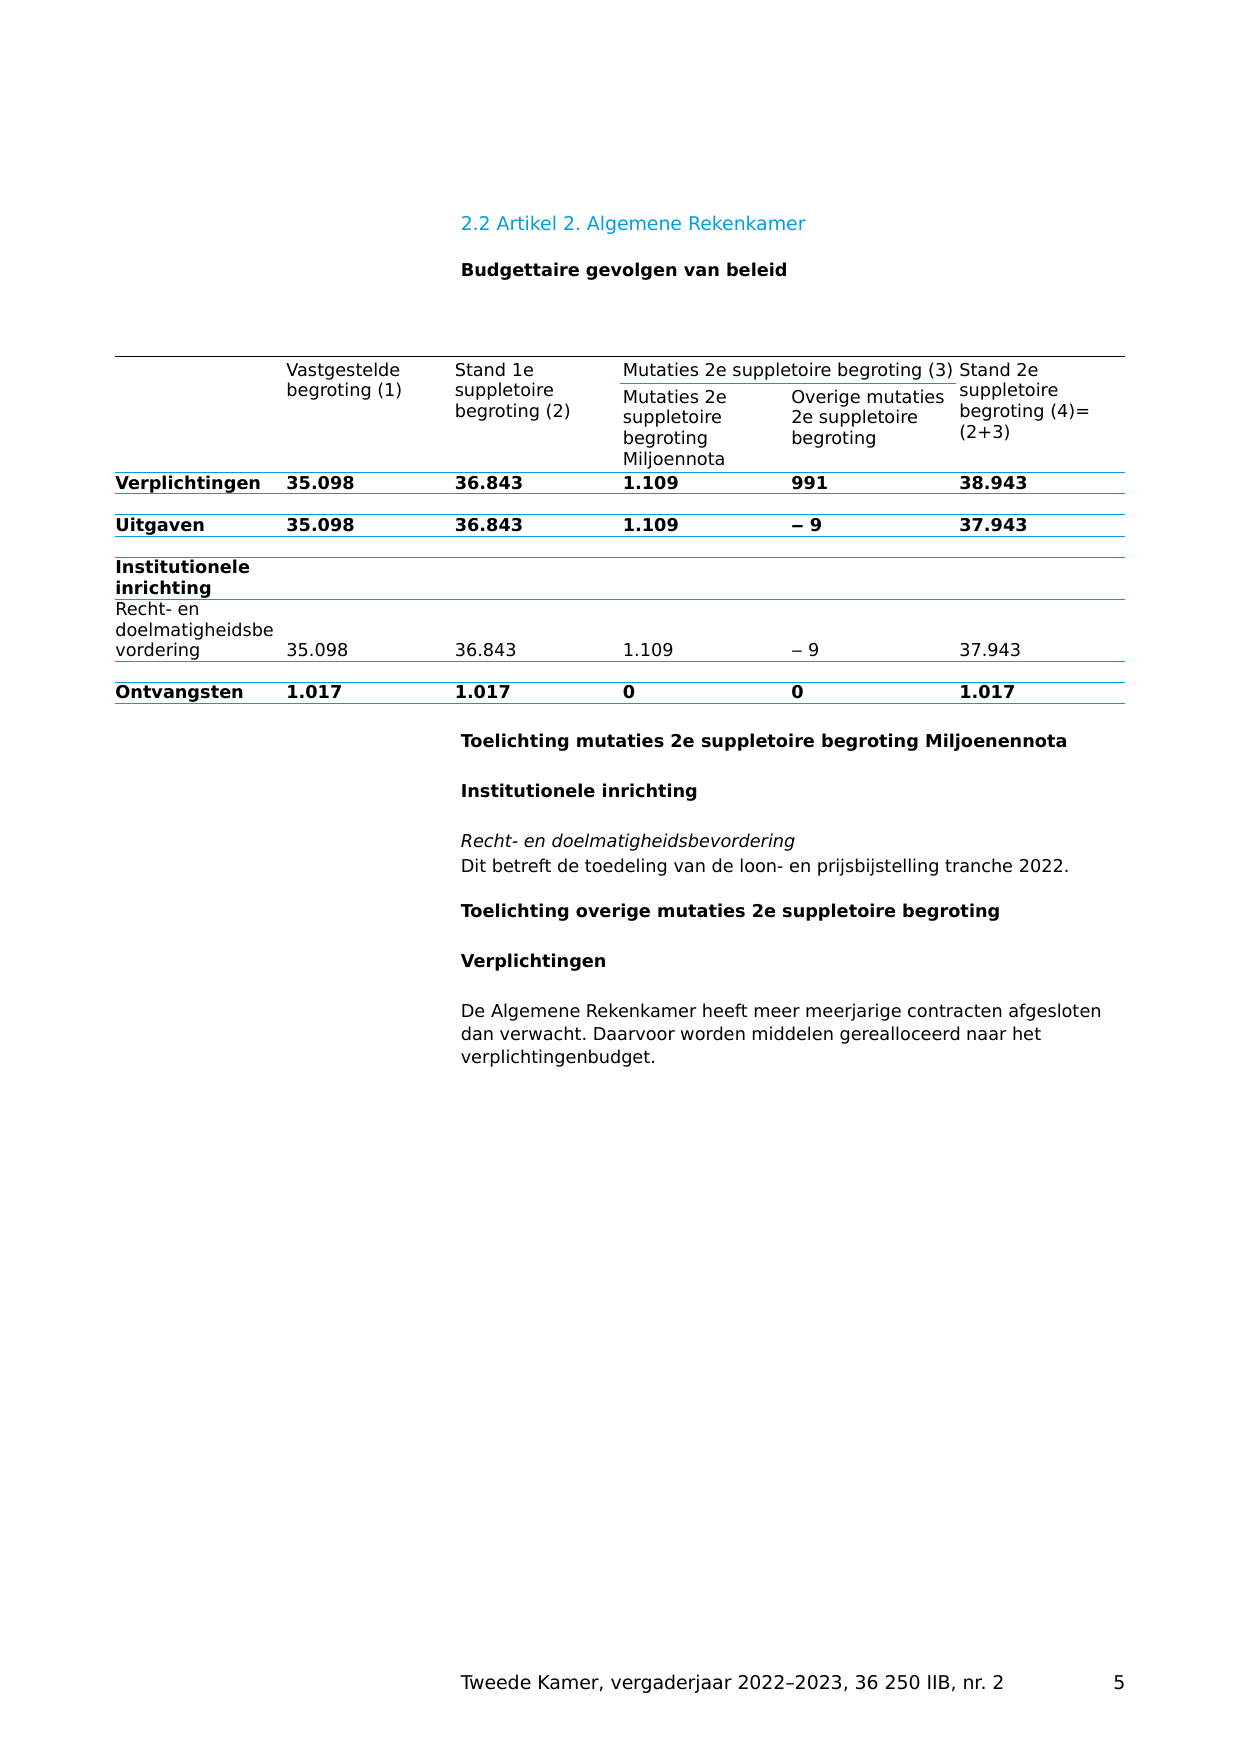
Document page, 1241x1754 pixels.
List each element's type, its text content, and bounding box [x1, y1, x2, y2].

table_cell Institutionele inrichting [115, 558, 283, 598]
table_cell 1.017 [956, 683, 1125, 703]
table_cell 1.017 [452, 683, 620, 703]
table_cell [788, 558, 956, 598]
text Institutionele inrichting [461, 779, 1125, 802]
table_cell Mutaties 2e suppletoire begroting Miljoennota [620, 384, 788, 472]
table_cell [620, 537, 788, 557]
table_cell 1.109 [620, 600, 788, 661]
table_cell [788, 494, 956, 514]
table_cell Vastgestelde begroting (1) [283, 357, 452, 472]
table_cell 38.943 [956, 473, 1125, 493]
table_cell 35.098 [283, 600, 452, 661]
table_cell 991 [788, 473, 956, 493]
table_cell [956, 537, 1125, 557]
table_cell 1.109 [620, 515, 788, 536]
table_cell 0 [788, 683, 956, 703]
table_cell Overige mutaties 2e suppletoire begroting [788, 384, 956, 472]
table_cell Ontvangsten [115, 683, 283, 703]
table_cell 35.098 [283, 515, 452, 536]
table_cell [115, 494, 283, 514]
text Toelichting overige mutaties 2e suppletoire begroting [461, 899, 1125, 922]
text Budgettaire gevolgen van beleid [461, 258, 1125, 281]
text Toelichting mutaties 2e suppletoire begroting Miljoenennota [461, 729, 1125, 752]
text De Algemene Rekenkamer heeft meer meerjarige contracten afgesloten dan verwacht. Daarvoor worden middelen gerealloceerd naar het verplichtingenbudget. [461, 999, 1125, 1068]
table_cell Verplichtingen [115, 473, 283, 493]
table_cell [115, 357, 283, 472]
table_cell 37.943 [956, 600, 1125, 661]
table_cell 36.843 [452, 600, 620, 661]
table_cell [115, 537, 283, 557]
table_cell 37.943 [956, 515, 1125, 536]
table_cell Uitgaven [115, 515, 283, 536]
table_cell [283, 494, 452, 514]
table_cell [620, 558, 788, 598]
table_cell [956, 494, 1125, 514]
title 2.2 Artikel 2. Algemene Rekenkamer [461, 213, 1125, 235]
table_cell [115, 662, 283, 682]
table_cell [283, 537, 452, 557]
table_cell ‒ 9 [788, 600, 956, 661]
table_cell [452, 537, 620, 557]
table_cell 36.843 [452, 473, 620, 493]
table_cell 1.017 [283, 683, 452, 703]
table_cell [452, 662, 620, 682]
table_cell [788, 537, 956, 557]
text Verplichtingen [461, 949, 1125, 972]
table_cell [283, 558, 452, 598]
table_cell 36.843 [452, 515, 620, 536]
table_cell Stand 2e suppletoire begroting (4)= (2+3) [956, 357, 1125, 472]
table_cell 35.098 [283, 473, 452, 493]
table_cell 1.109 [620, 473, 788, 493]
table_cell Stand 1e suppletoire begroting (2) [452, 357, 620, 472]
table_cell [788, 662, 956, 682]
table_cell Mutaties 2e suppletoire begroting (3) [620, 357, 956, 383]
table_cell [283, 662, 452, 682]
table_cell [452, 494, 620, 514]
table_cell Recht- en doelmatigheidsbevordering [115, 600, 283, 661]
table_cell [620, 662, 788, 682]
table_header Tabel 3 Budgettaire gevolgen van beleid artikel 2. Algemene Rekenkamer (Tweede suppletoire begroting) (bedragen x € 1.000) [115, 308, 1125, 356]
table_cell [956, 662, 1125, 682]
table_cell [452, 558, 620, 598]
text Recht- en doelmatigheidsbevordering [461, 829, 1125, 852]
table_cell [620, 494, 788, 514]
table_cell 0 [620, 683, 788, 703]
text Dit betreft de toedeling van de loon- en prijsbijstelling tranche 2022. [461, 854, 1125, 877]
table_cell [956, 558, 1125, 598]
table_cell ‒ 9 [788, 515, 956, 536]
